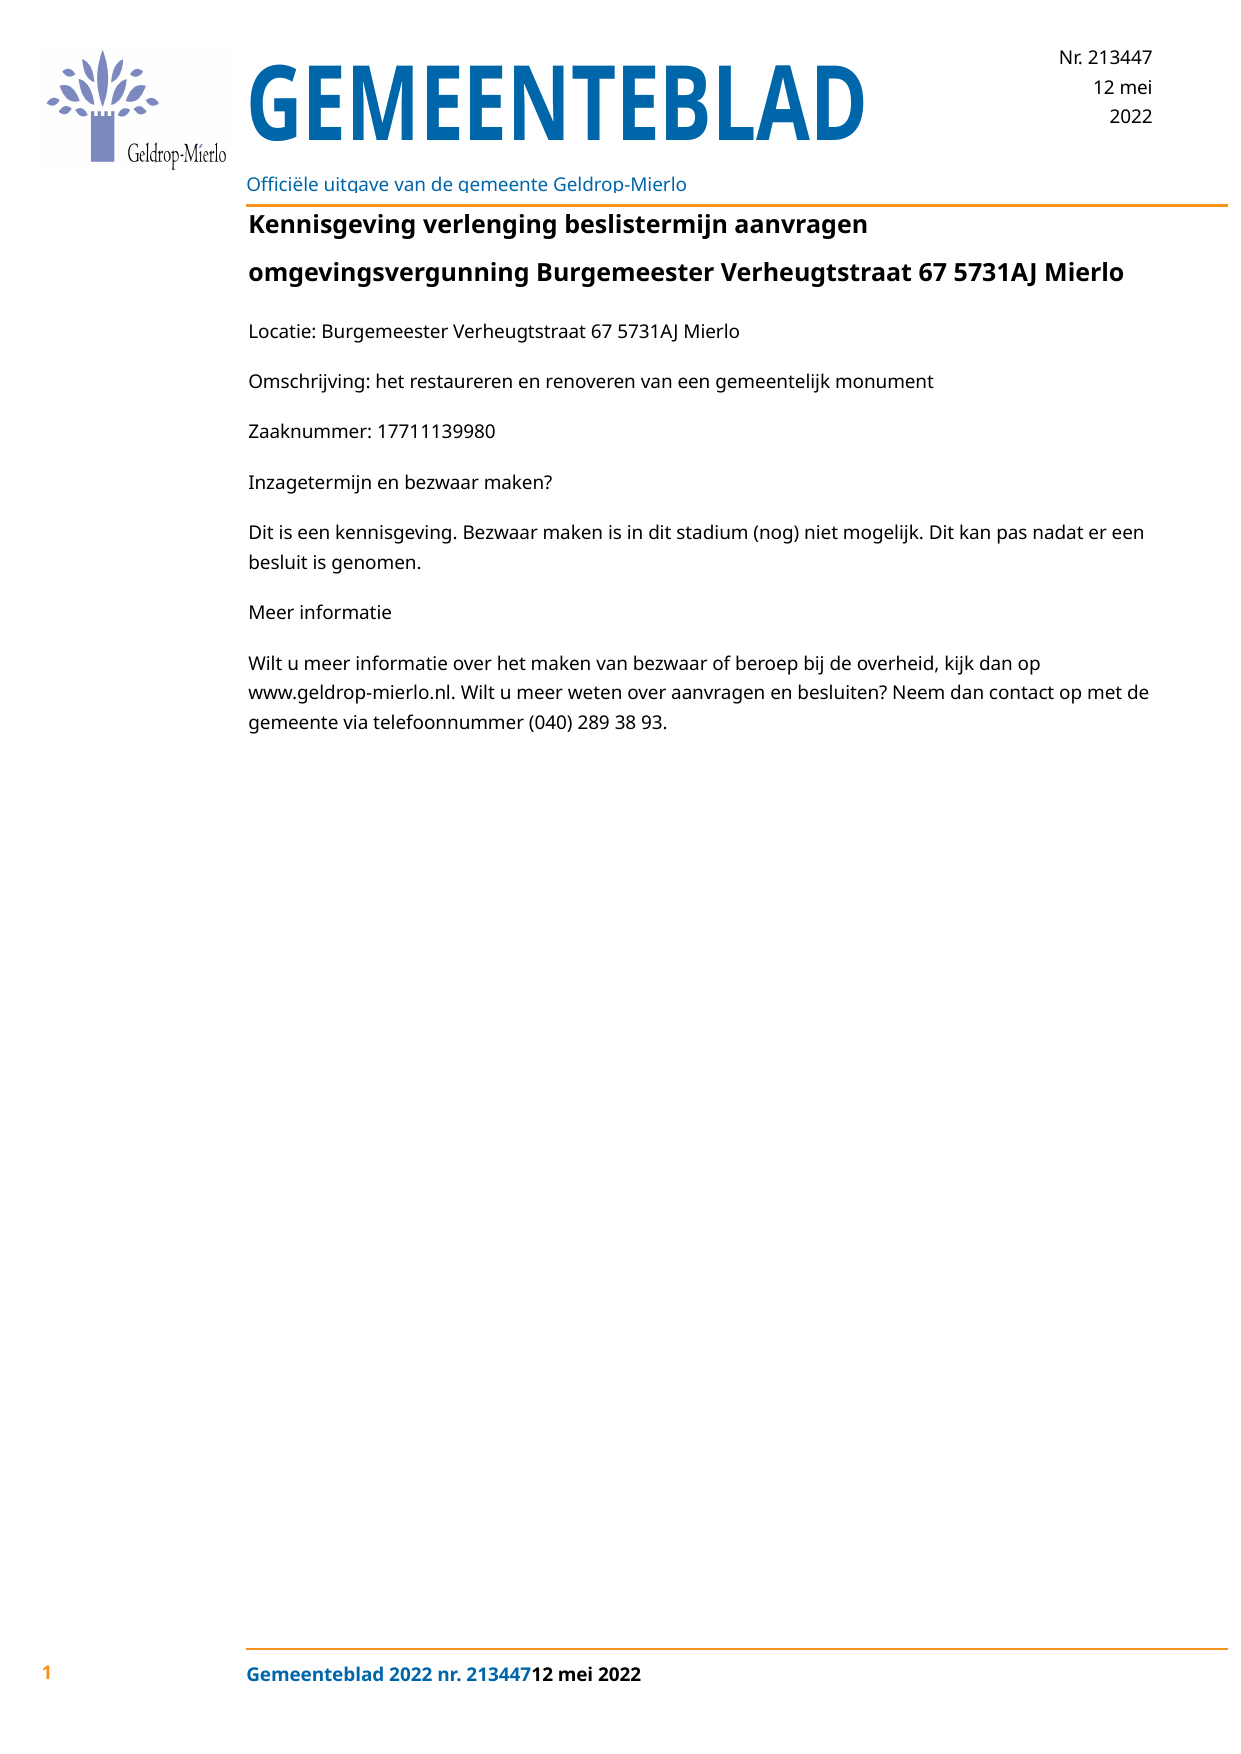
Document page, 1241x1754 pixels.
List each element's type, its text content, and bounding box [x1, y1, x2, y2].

text Zaaknummer: 17711139980 [248, 419, 1152, 444]
text Locatie: Burgemeester Verheugtstraat 67 5731AJ Mierlo [248, 318, 1152, 344]
text Dit is een kennisgeving. Bezwaar maken is in dit stadium (nog) niet mogelijk. Dit kan pas nadat er een besluit is genomen. [248, 519, 1152, 575]
text Inzagetermijn en bezwaar maken? [248, 469, 1152, 495]
text Wilt u meer informatie over het maken van bezwaar of beroep bij de overheid, kijk dan op www.geldrop-mierlo.nl. Wilt u meer weten over aanvragen en besluiten? Neem dan contact op met de gemeente via telefoonnummer (040) 289 38 93. [248, 650, 1152, 735]
picture [41, 47, 231, 172]
text Meer informatie [248, 599, 1152, 625]
text Omschrijving: het restaureren en renoveren van een gemeentelijk monument [248, 368, 1152, 394]
text Kennisgeving verlenging beslistermijn aanvragen omgevingsvergunning Burgemeester Verheugtstraat 67 5731AJ Mierlo [248, 207, 1152, 288]
